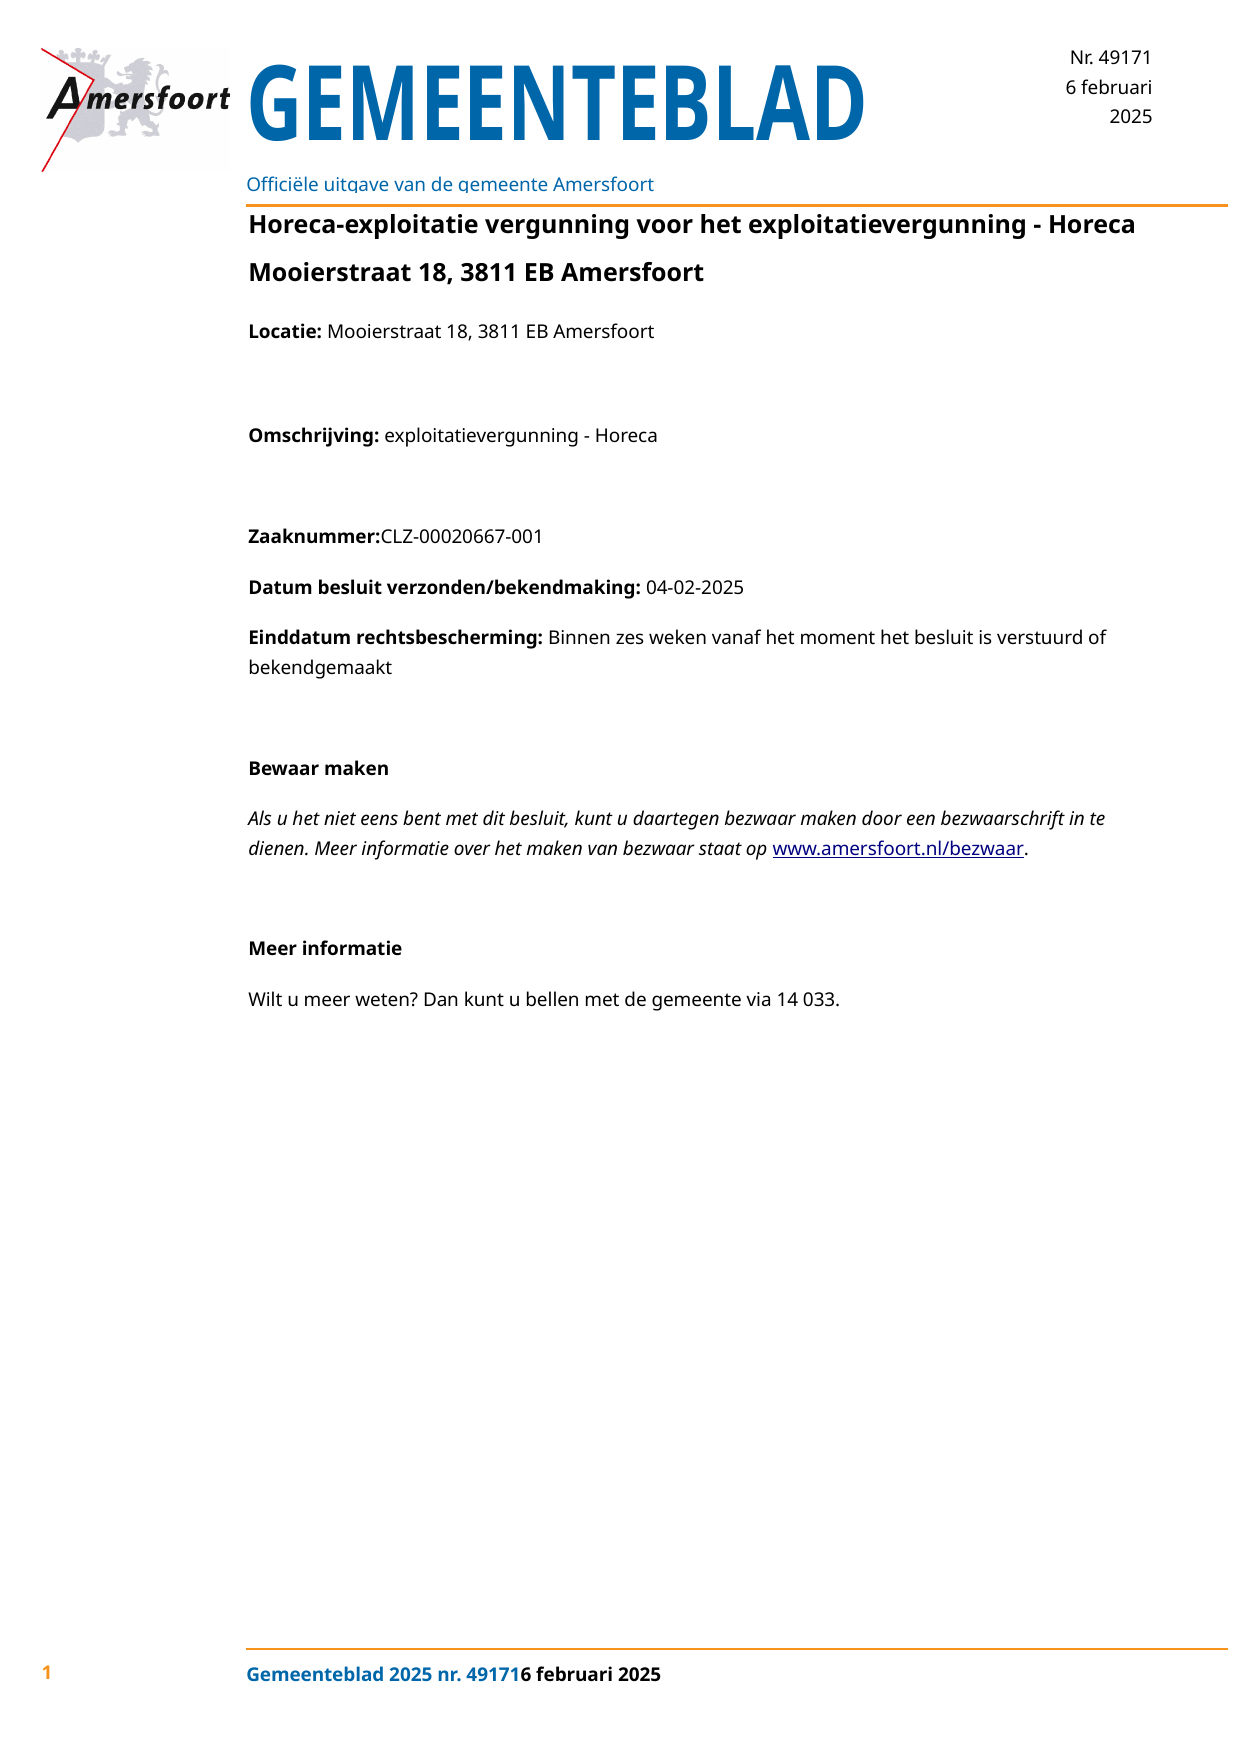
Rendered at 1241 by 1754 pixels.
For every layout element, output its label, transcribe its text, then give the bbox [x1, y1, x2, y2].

text Locatie: Mooierstraat 18, 3811 EB Amersfoort [248, 318, 1152, 344]
text Als u het niet eens bent met dit besluit, kunt u daartegen bezwaar maken door een bezwaarschrift in te dienen. Meer informatie over het maken van bezwaar staat op www.amersfoort.nl/bezwaar. [248, 805, 1152, 861]
text Datum besluit verzonden/bekendmaking: 04-02-2025 [248, 574, 1152, 600]
text Zaaknummer:CLZ-00020667-001 [248, 523, 1152, 549]
text Bewaar maken [248, 755, 1152, 781]
text Einddatum rechtsbescherming: Binnen zes weken vanaf het moment het besluit is verstuurd of bekendgemaakt [248, 624, 1152, 680]
text ﻿Omschrijving: exploitatievergunning - Horeca [248, 419, 1152, 448]
picture [41, 47, 231, 172]
text Wilt u meer weten? Dan kunt u bellen met de gemeente via 14 033. [248, 986, 1152, 1012]
text Meer informatie [248, 936, 1152, 961]
text Horeca-exploitatie vergunning voor het exploitatievergunning - Horeca Mooierstraat 18, 3811 EB Amersfoort [248, 207, 1152, 288]
